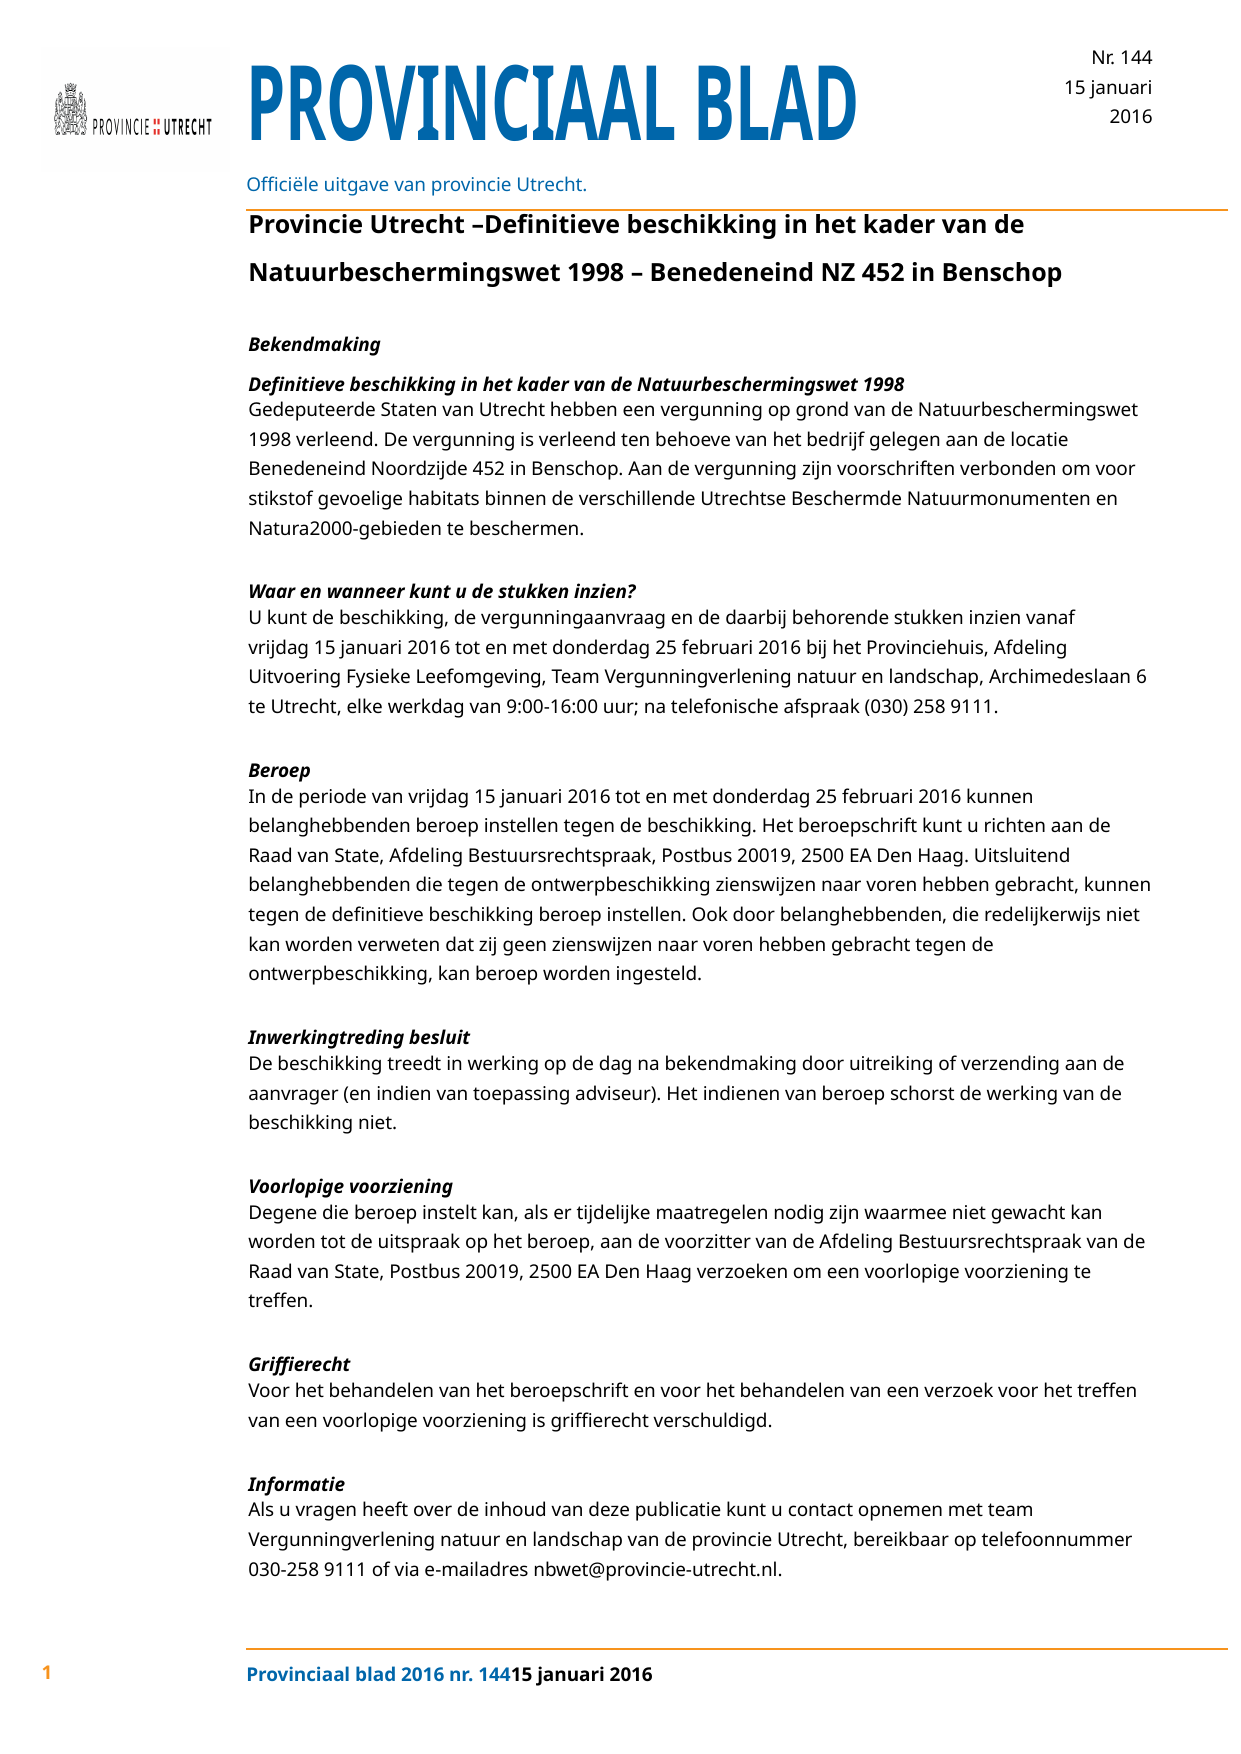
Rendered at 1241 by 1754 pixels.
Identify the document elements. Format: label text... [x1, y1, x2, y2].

text Gedeputeerde Staten van Utrecht hebben een vergunning op grond van de Natuurbeschermingswet 1998 verleend. De vergunning is verleend ten behoeve van het bedrijf gelegen aan de locatie Benedeneind Noordzijde 452 in Benschop. Aan de vergunning zijn voorschriften verbonden om voor stikstof gevoelige habitats binnen de verschillende Utrechtse Beschermde Natuurmonumenten en Natura2000-gebieden te beschermen. [248, 396, 1152, 541]
text Voor het behandelen van het beroepschrift en voor het behandelen van een verzoek voor het treffen van een voorlopige voorziening is griffierecht verschuldigd. [248, 1377, 1152, 1433]
text U kunt de beschikking, de vergunningaanvraag en de daarbij behorende stukken inzien vanaf vrijdag 15 januari 2016 tot en met donderdag 25 februari 2016 bij het Provinciehuis, Afdeling Uitvoering Fysieke Leefomgeving, Team Vergunningverlening natuur en landschap, Archimedeslaan 6 te Utrecht, elke werkdag van 9:00-16:00 uur; na telefonische afspraak (030) 258 9111. [248, 604, 1152, 719]
text Informatie [248, 1471, 1152, 1497]
text Als u vragen heeft over de inhoud van deze publicatie kunt u contact opnemen met team Vergunningverlening natuur en landschap van de provincie Utrecht, bereikbaar op telefoonnummer 030-258 9111 of via e-mailadres nbwet@provincie-utrecht.nl. [248, 1497, 1152, 1582]
text Beroep [248, 757, 1152, 783]
text Griffierecht [248, 1352, 1152, 1377]
text Degene die beroep instelt kan, als er tijdelijke maatregelen nodig zijn waarmee niet gewacht kan worden tot de uitspraak op het beroep, aan de voorzitter van de Afdeling Bestuursrechtspraak van de Raad van State, Postbus 20019, 2500 EA Den Haag verzoeken om een voorlopige voorziening te treffen. [248, 1199, 1152, 1313]
text Provincie Utrecht –Definitieve beschikking in het kader van de Natuurbeschermingswet 1998 – Benedeneind NZ 452 in Benschop [248, 211, 1152, 288]
text Inwerkingtreding besluit [248, 1024, 1152, 1050]
text In de periode van vrijdag 15 januari 2016 tot en met donderdag 25 februari 2016 kunnen belanghebbenden beroep instellen tegen de beschikking. Het beroepschrift kunt u richten aan de Raad van State, Afdeling Bestuursrechtspraak, Postbus 20019, 2500 EA Den Haag. Uitsluitend belanghebbenden die tegen de ontwerpbeschikking zienswijzen naar voren hebben gebracht, kunnen tegen de definitieve beschikking beroep instellen. Ook door belanghebbenden, die redelijkerwijs niet kan worden verweten dat zij geen zienswijzen naar voren hebben gebracht tegen de ontwerpbeschikking, kan beroep worden ingesteld. [248, 783, 1152, 986]
text De beschikking treedt in werking op de dag na bekendmaking door uitreiking of verzending aan de aanvrager (en indien van toepassing adviseur). Het indienen van beroep schorst de werking van de beschikking niet. [248, 1050, 1152, 1135]
picture [41, 47, 231, 172]
text Waar en wanneer kunt u de stukken inzien? [248, 579, 1152, 604]
text Voorlopige voorziening [248, 1173, 1152, 1199]
text Bekendmaking [248, 331, 1152, 357]
text Definitieve beschikking in het kader van de Natuurbeschermingswet 1998 [248, 371, 1152, 396]
